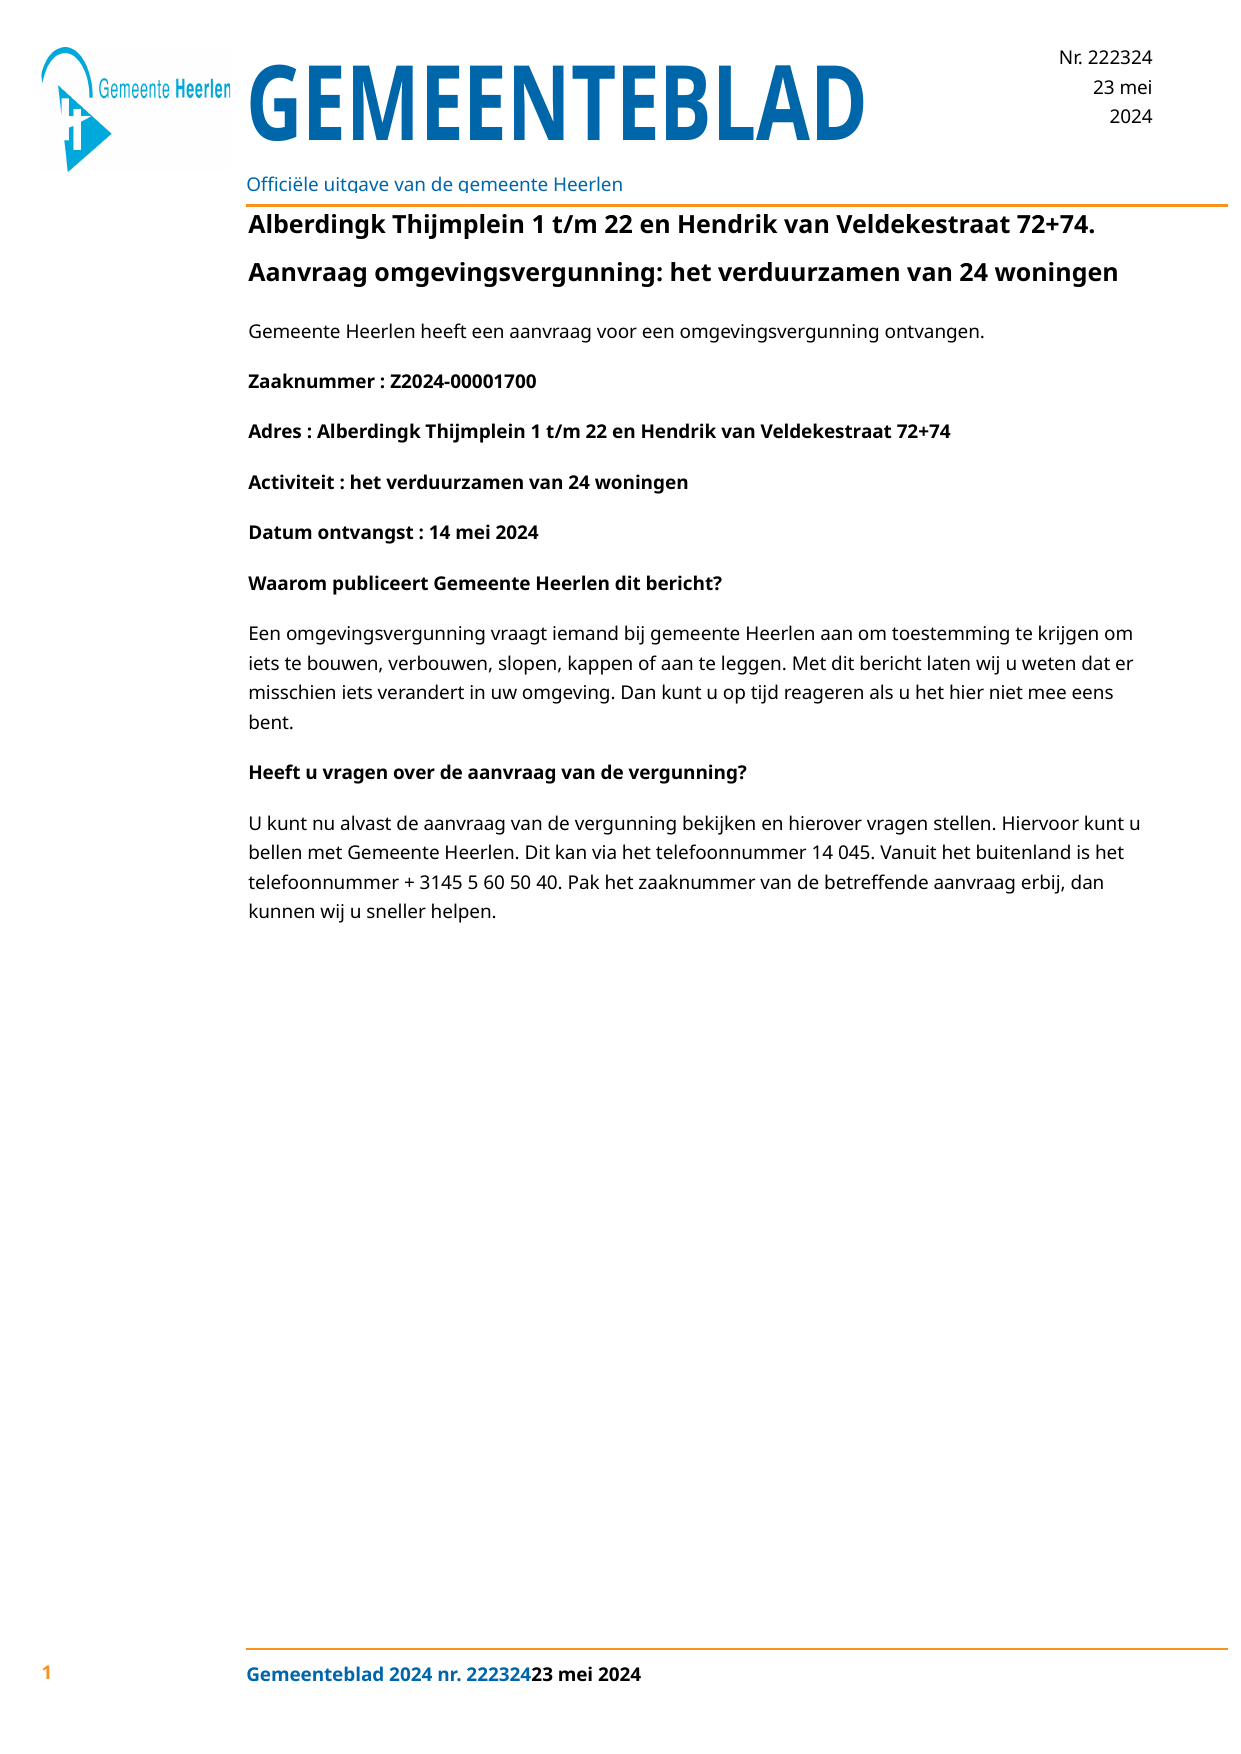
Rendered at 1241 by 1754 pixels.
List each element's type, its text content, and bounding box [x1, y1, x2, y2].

text Gemeente Heerlen heeft een aanvraag voor een omgevingsvergunning ontvangen. [248, 318, 1152, 344]
text Een omgevingsvergunning vraagt iemand bij gemeente Heerlen aan om toestemming te krijgen om iets te bouwen, verbouwen, slopen, kappen of aan te leggen. Met dit bericht laten wij u weten dat er misschien iets verandert in uw omgeving. Dan kunt u op tijd reageren als u het hier niet mee eens bent. [248, 620, 1152, 735]
text Heeft u vragen over de aanvraag van de vergunning? [248, 759, 1152, 785]
text Datum ontvangst : 14 mei 2024 [248, 519, 1152, 545]
text Adres : Alberdingk Thijmplein 1 t/m 22 en Hendrik van Veldekestraat 72+74 [248, 419, 1152, 444]
text Activiteit : het verduurzamen van 24 woningen [248, 469, 1152, 495]
text U kunt nu alvast de aanvraag van de vergunning bekijken en hierover vragen stellen. Hiervoor kunt u bellen met Gemeente Heerlen. Dit kan via het telefoonnummer 14 045. Vanuit het buitenland is het telefoonnummer + 3145 5 60 50 40. Pak het zaaknummer van de betreffende aanvraag erbij, dan kunnen wij u sneller helpen. [248, 810, 1152, 924]
text Waarom publiceert Gemeente Heerlen dit bericht? [248, 570, 1152, 596]
text Alberdingk Thijmplein 1 t/m 22 en Hendrik van Veldekestraat 72+74. Aanvraag omgevingsvergunning: het verduurzamen van 24 woningen [248, 207, 1152, 288]
picture [41, 47, 231, 172]
picture [41, 47, 59, 70]
text Zaaknummer : Z2024-00001700 [248, 368, 1152, 394]
